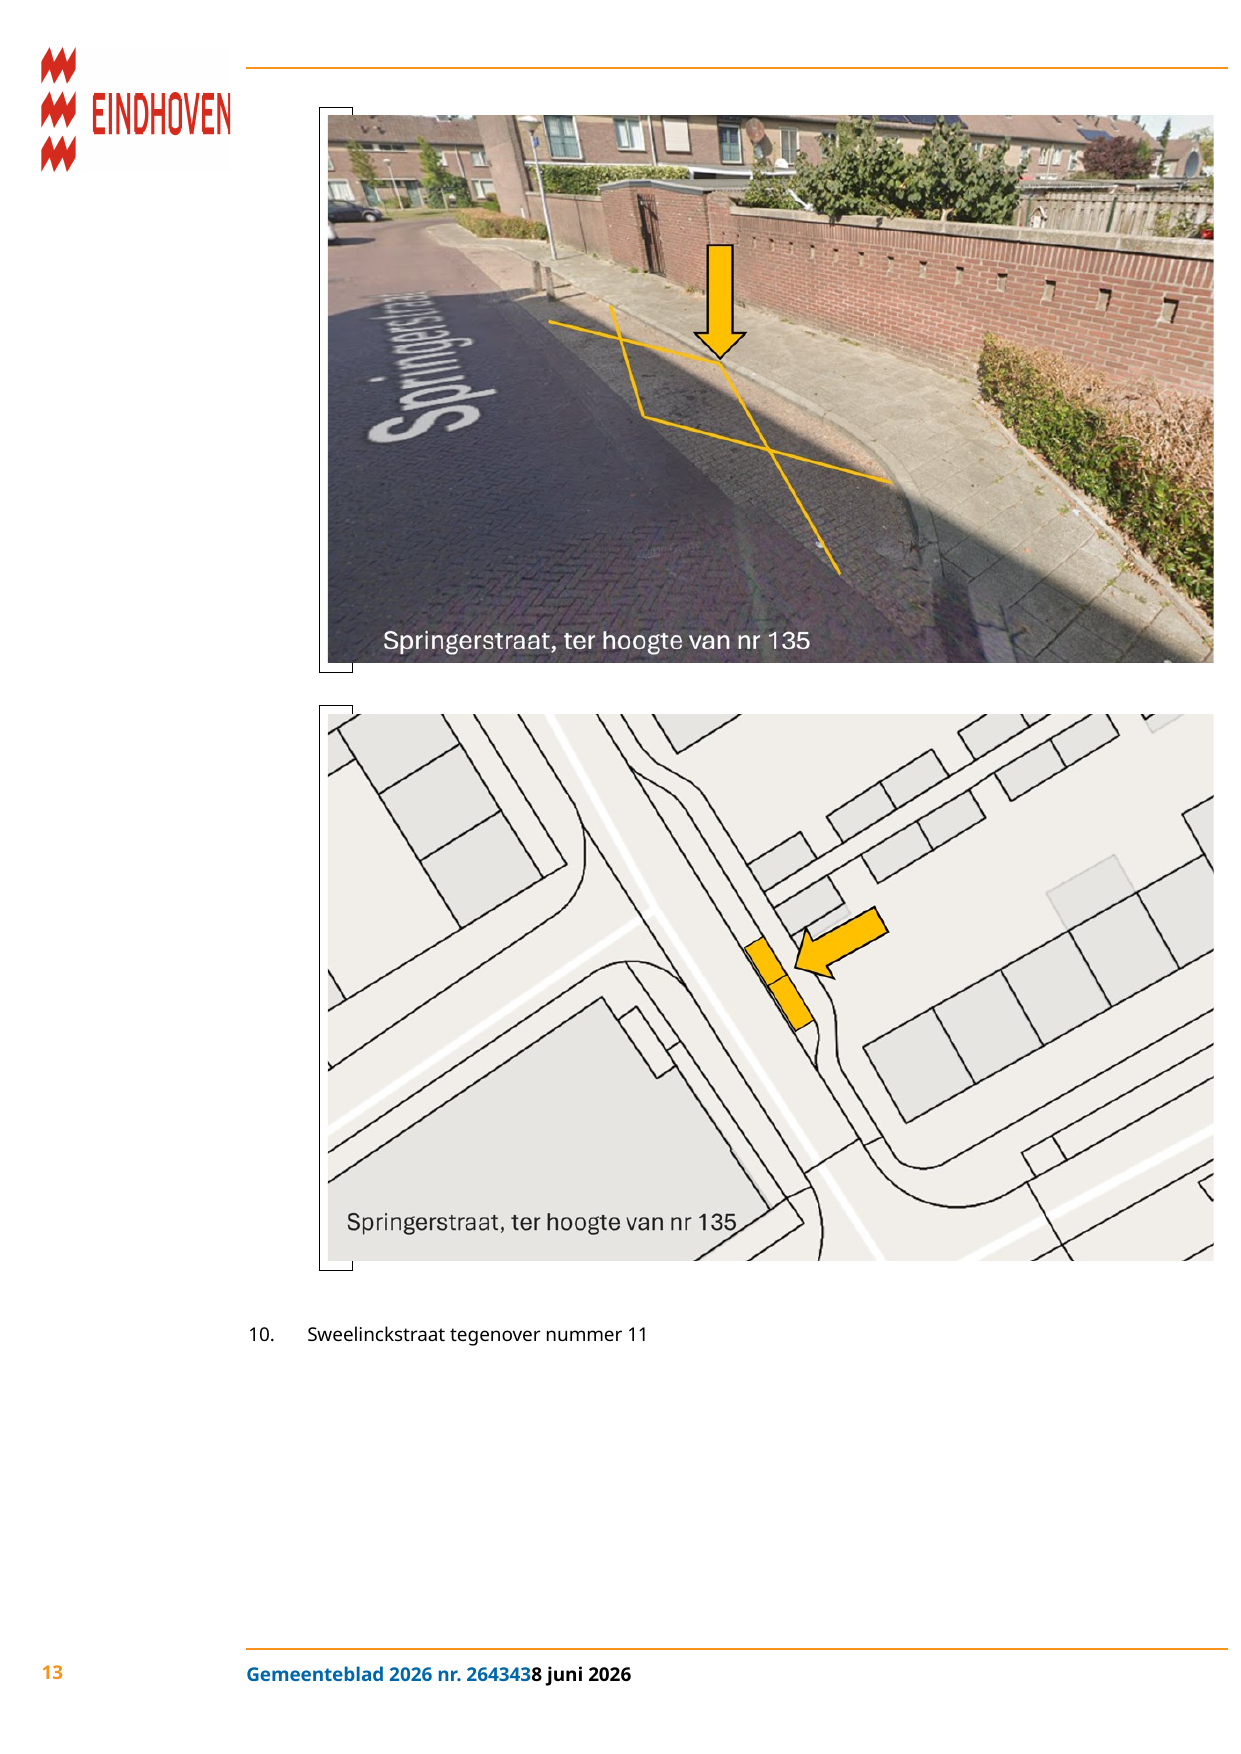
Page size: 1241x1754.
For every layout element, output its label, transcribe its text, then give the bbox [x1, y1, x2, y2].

picture [41, 47, 231, 172]
list Sweelinckstraat tegenover nummer 11 [248, 1321, 1152, 1347]
picture [327, 115, 1214, 663]
picture [327, 714, 1214, 1261]
